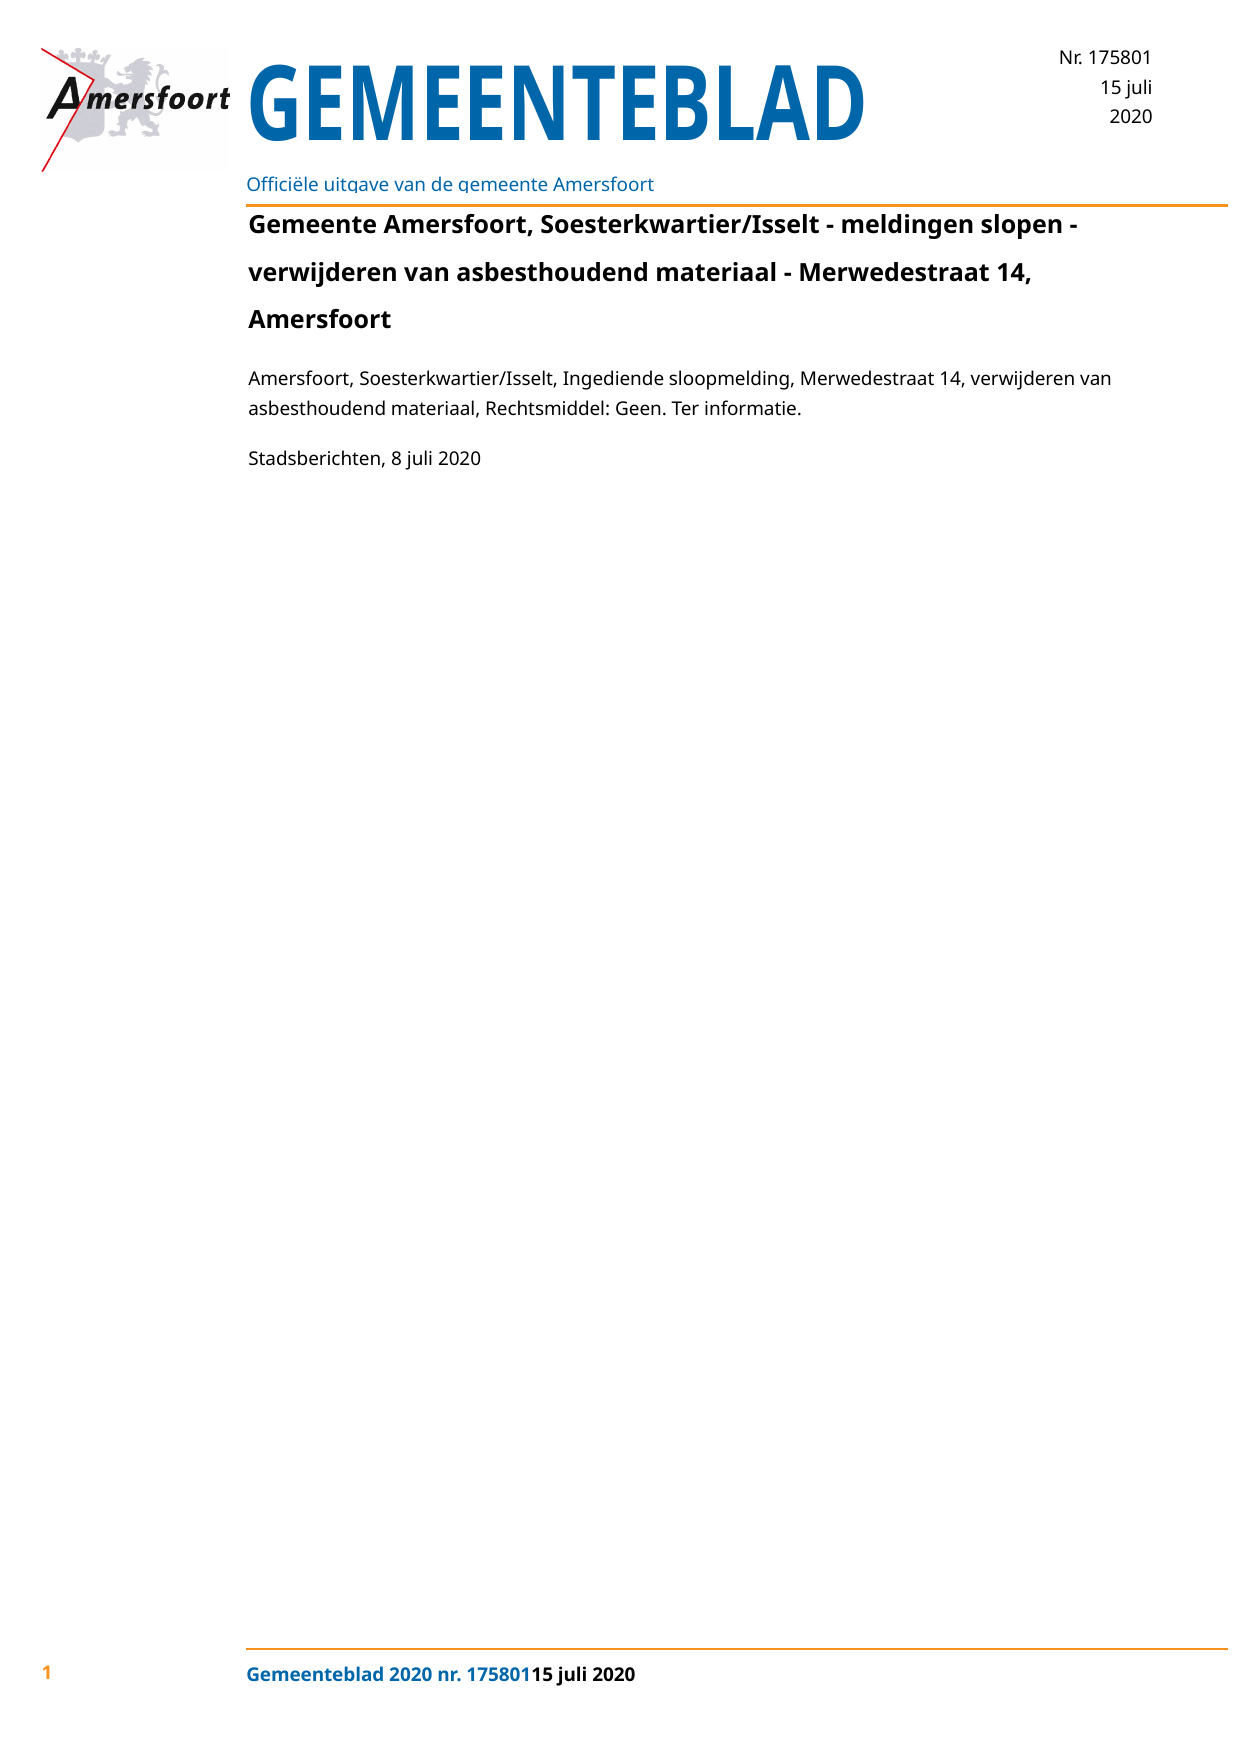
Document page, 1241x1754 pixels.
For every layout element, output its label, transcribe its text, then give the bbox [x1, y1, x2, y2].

picture [41, 47, 231, 172]
text Gemeente Amersfoort, Soesterkwartier/Isselt - meldingen slopen - verwijderen van asbesthoudend materiaal - Merwedestraat 14, Amersfoort [248, 207, 1152, 336]
text Amersfoort, Soesterkwartier/Isselt, Ingediende sloopmelding, Merwedestraat 14, verwijderen van asbesthoudend materiaal, Rechtsmiddel: Geen. Ter informatie. [248, 366, 1152, 421]
text Stadsberichten, 8 juli 2020 [248, 446, 1152, 471]
